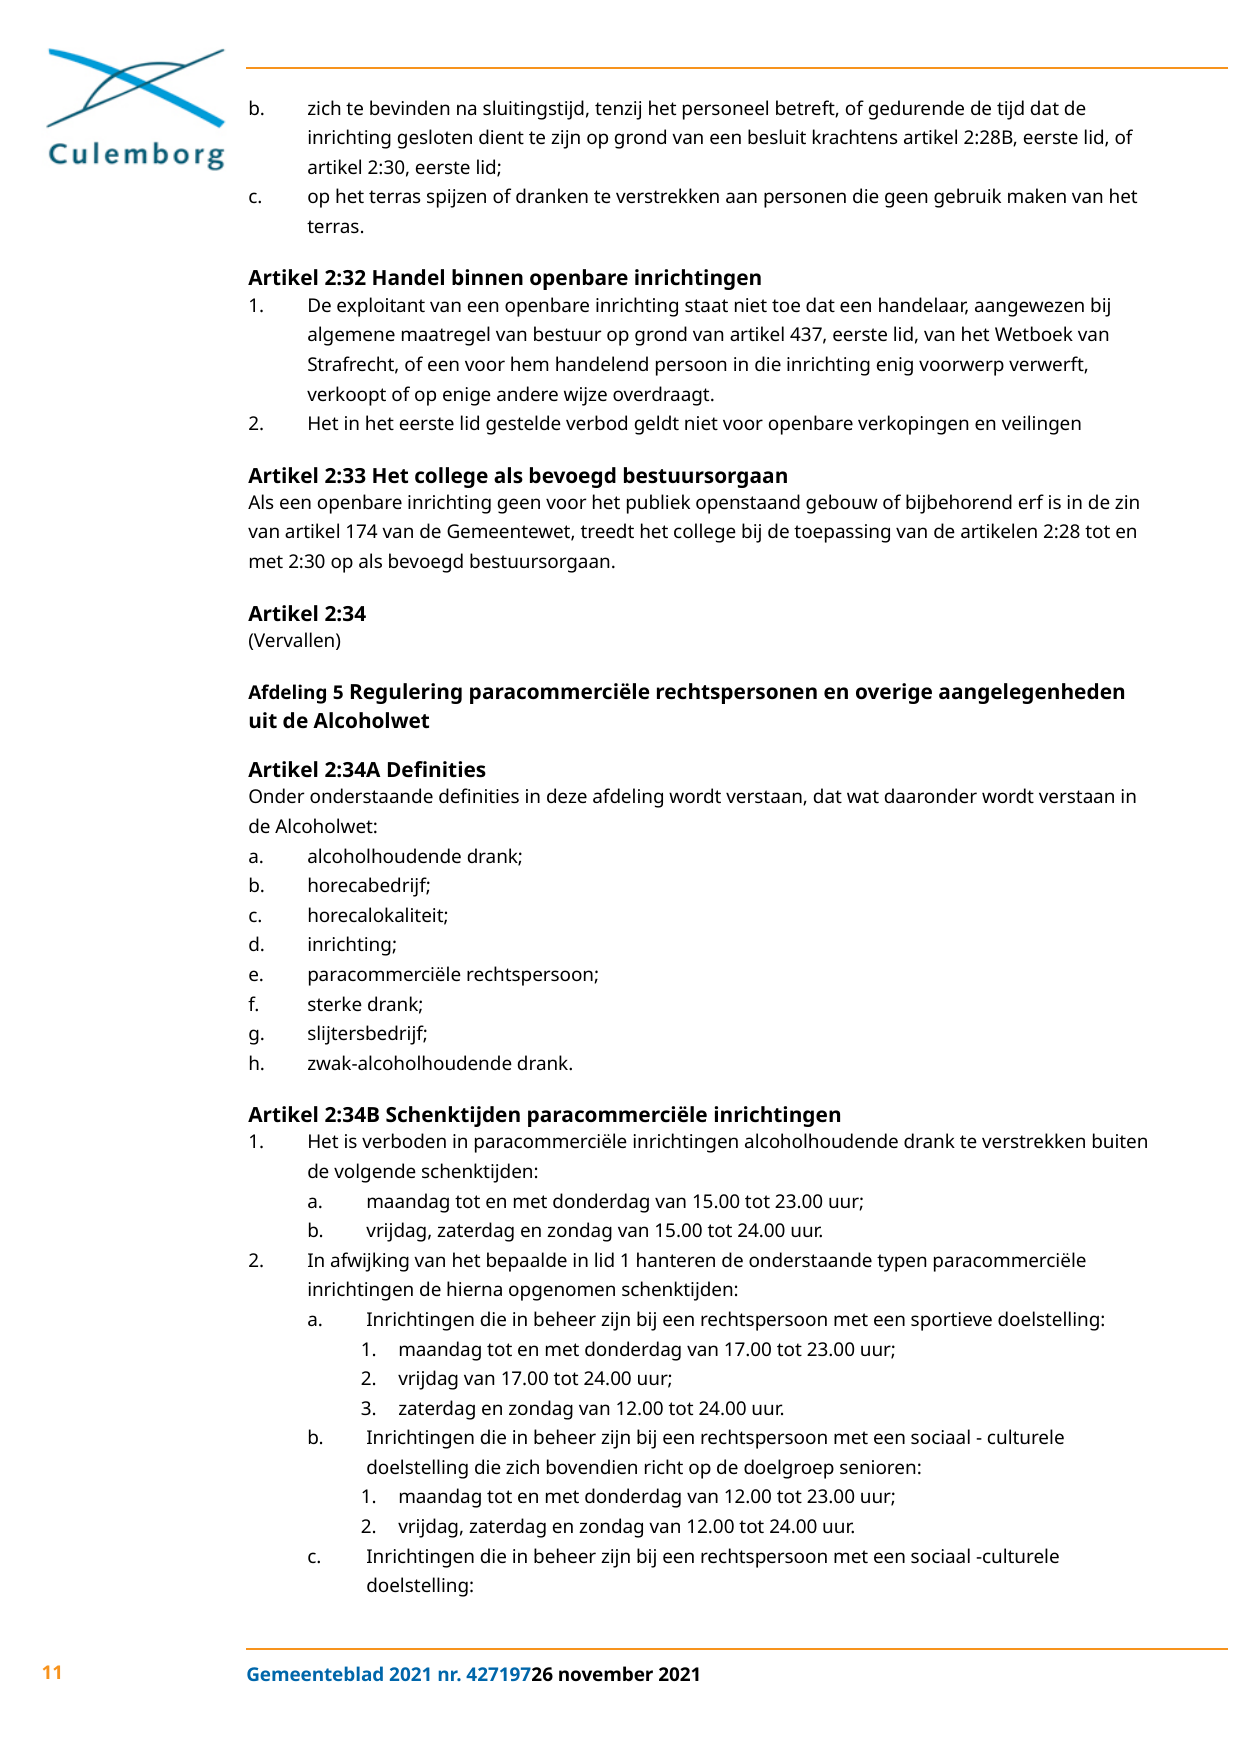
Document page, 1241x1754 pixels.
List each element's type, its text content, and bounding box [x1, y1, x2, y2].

text Afdeling 5 Regulering paracommerciële rechtspersonen en overige aangelegenheden uit de Alcoholwet [248, 677, 1152, 734]
list Het in het eerste lid gestelde verbod geldt niet voor openbare verkopingen en veilingen [248, 410, 1152, 436]
list op het terras spijzen of dranken te verstrekken aan personen die geen gebruik maken van het terras. [248, 183, 1152, 239]
list maandag tot en met donderdag van 12.00 tot 23.00 uur; [361, 1484, 1152, 1509]
list horecabedrijf; [248, 872, 1152, 898]
list vrijdag van 17.00 tot 24.00 uur; [361, 1365, 1152, 1391]
list De exploitant van een openbare inrichting staat niet toe dat een handelaar, aangewezen bij algemene maatregel van bestuur op grond van artikel 437, eerste lid, van het Wetboek van Strafrecht, of een voor hem handelend persoon in die inrichting enig voorwerp verwerft, verkoopt of op enige andere wijze overdraagt. [248, 292, 1152, 406]
list paracommerciële rechtspersoon; [248, 961, 1152, 987]
list Het is verboden in paracommerciële inrichtingen alcoholhoudende drank te verstrekken buiten de volgende schenktijden: [248, 1129, 1152, 1184]
text Artikel 2:34 [248, 599, 1152, 627]
list maandag tot en met donderdag van 17.00 tot 23.00 uur; [361, 1336, 1152, 1362]
list In afwijking van het bepaalde in lid 1 hanteren de onderstaande typen paracommerciële inrichtingen de hierna opgenomen schenktijden: [248, 1247, 1152, 1302]
text Als een openbare inrichting geen voor het publiek openstaand gebouw of bijbehorend erf is in de zin van artikel 174 van de Gemeentewet, treedt het college bij de toepassing van de artikelen 2:28 tot en met 2:30 op als bevoegd bestuursorgaan. [248, 489, 1152, 574]
list vrijdag, zaterdag en zondag van 12.00 tot 24.00 uur. [361, 1513, 1152, 1539]
list slijtersbedrijf; [248, 1020, 1152, 1046]
list zich te bevinden na sluitingstijd, tenzij het personeel betreft, of gedurende de tijd dat de inrichting gesloten dient te zijn op grond van een besluit krachtens artikel 2:28B, eerste lid, of artikel 2:30, eerste lid; [248, 95, 1152, 180]
list zaterdag en zondag van 12.00 tot 24.00 uur. [361, 1395, 1152, 1421]
list horecalokaliteit; [248, 902, 1152, 928]
list Inrichtingen die in beheer zijn bij een rechtspersoon met een sportieve doelstelling: [307, 1306, 1152, 1332]
text Artikel 2:34A Definities [248, 755, 1152, 784]
text Artikel 2:34B Schenktijden paracommerciële inrichtingen [248, 1100, 1152, 1129]
list Inrichtingen die in beheer zijn bij een rechtspersoon met een sociaal -culturele doelstelling: [307, 1543, 1152, 1598]
list inrichting; [248, 932, 1152, 957]
text Artikel 2:32 Handel binnen openbare inrichtingen [248, 263, 1152, 292]
list sterke drank; [248, 991, 1152, 1016]
list alcoholhoudende drank; [248, 843, 1152, 868]
text (Vervallen) [248, 627, 1152, 653]
text Artikel 2:33 Het college als bevoegd bestuursorgaan [248, 461, 1152, 489]
text Onder onderstaande definities in deze afdeling wordt verstaan, dat wat daaronder wordt verstaan in de Alcoholwet: [248, 784, 1152, 839]
list maandag tot en met donderdag van 15.00 tot 23.00 uur; [307, 1188, 1152, 1214]
list vrijdag, zaterdag en zondag van 15.00 tot 24.00 uur. [307, 1217, 1152, 1243]
list zwak-alcoholhoudende drank. [248, 1050, 1152, 1076]
list Inrichtingen die in beheer zijn bij een rechtspersoon met een sociaal - culturele doelstelling die zich bovendien richt op de doelgroep senioren: [307, 1424, 1152, 1480]
picture [41, 47, 231, 172]
